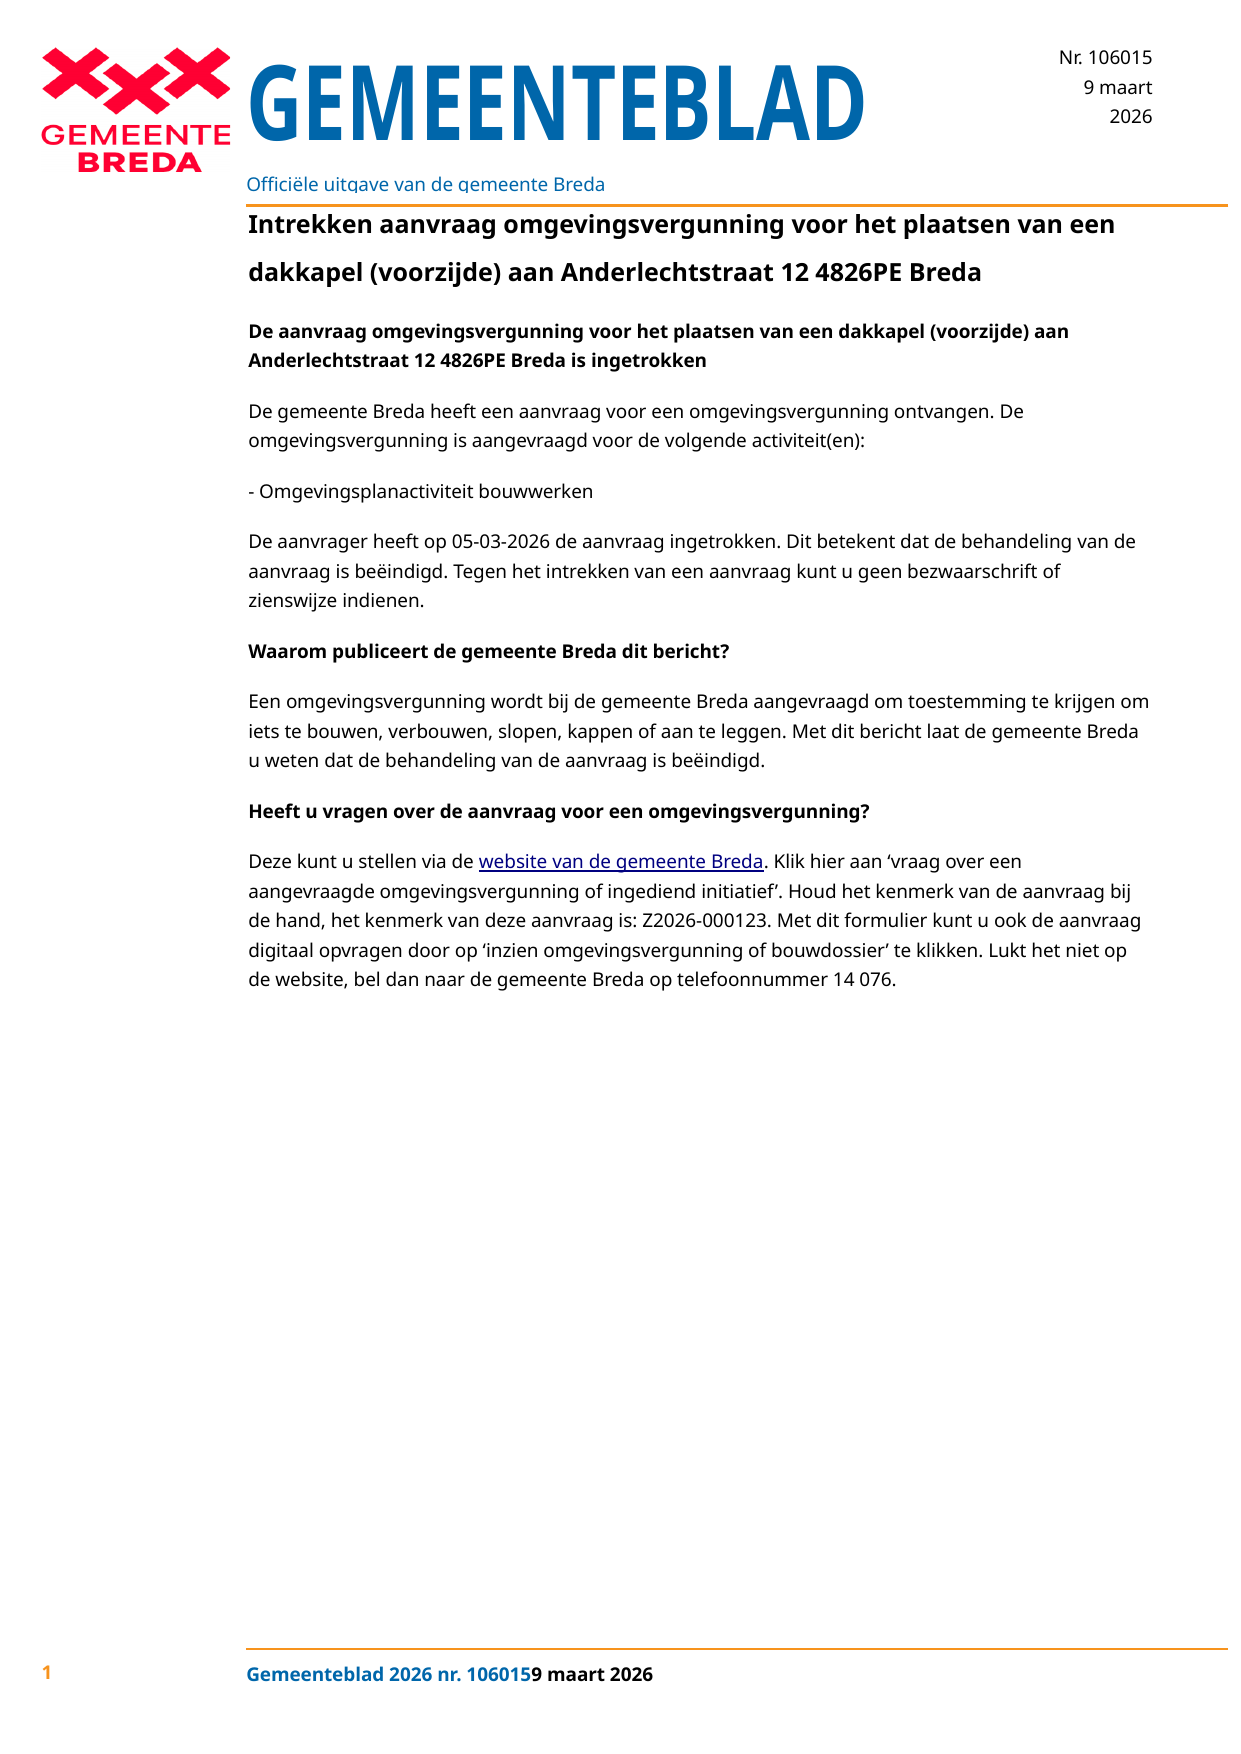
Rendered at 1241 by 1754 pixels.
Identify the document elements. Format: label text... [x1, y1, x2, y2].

text Waarom publiceert de gemeente Breda dit bericht? [248, 638, 1152, 664]
text Intrekken aanvraag omgevingsvergunning voor het plaatsen van een dakkapel (voorzijde) aan Anderlechtstraat 12 4826PE Breda [248, 207, 1152, 288]
text Heeft u vragen over de aanvraag voor een omgevingsvergunning? [248, 798, 1152, 824]
text Deze kunt u stellen via de website van de gemeente Breda. Klik hier aan ‘vraag over een aangevraagde omgevingsvergunning of ingediend initiatief’. Houd het kenmerk van de aanvraag bij de hand, het kenmerk van deze aanvraag is: Z2026-000123. Met dit formulier kunt u ook de aanvraag digitaal opvragen door op ‘inzien omgevingsvergunning of bouwdossier’ te klikken. Lukt het niet op de website, bel dan naar de gemeente Breda op telefoonnummer 14 076. [248, 848, 1152, 992]
text - Omgevingsplanactiviteit bouwwerken [248, 478, 1152, 504]
text Een omgevingsvergunning wordt bij de gemeente Breda aangevraagd om toestemming te krijgen om iets te bouwen, verbouwen, slopen, kappen of aan te leggen. Met dit bericht laat de gemeente Breda u weten dat de behandeling van de aanvraag is beëindigd. [248, 688, 1152, 773]
picture [41, 47, 231, 172]
text De gemeente Breda heeft een aanvraag voor een omgevingsvergunning ontvangen. De omgevingsvergunning is aangevraagd voor de volgende activiteit(en): [248, 398, 1152, 453]
text De aanvraag omgevingsvergunning voor het plaatsen van een dakkapel (voorzijde) aan Anderlechtstraat 12 4826PE Breda is ingetrokken [248, 318, 1152, 373]
text De aanvrager heeft op 05-03-2026 de aanvraag ingetrokken. Dit betekent dat de behandeling van de aanvraag is beëindigd. Tegen het intrekken van een aanvraag kunt u geen bezwaarschrift of zienswijze indienen. [248, 528, 1152, 613]
